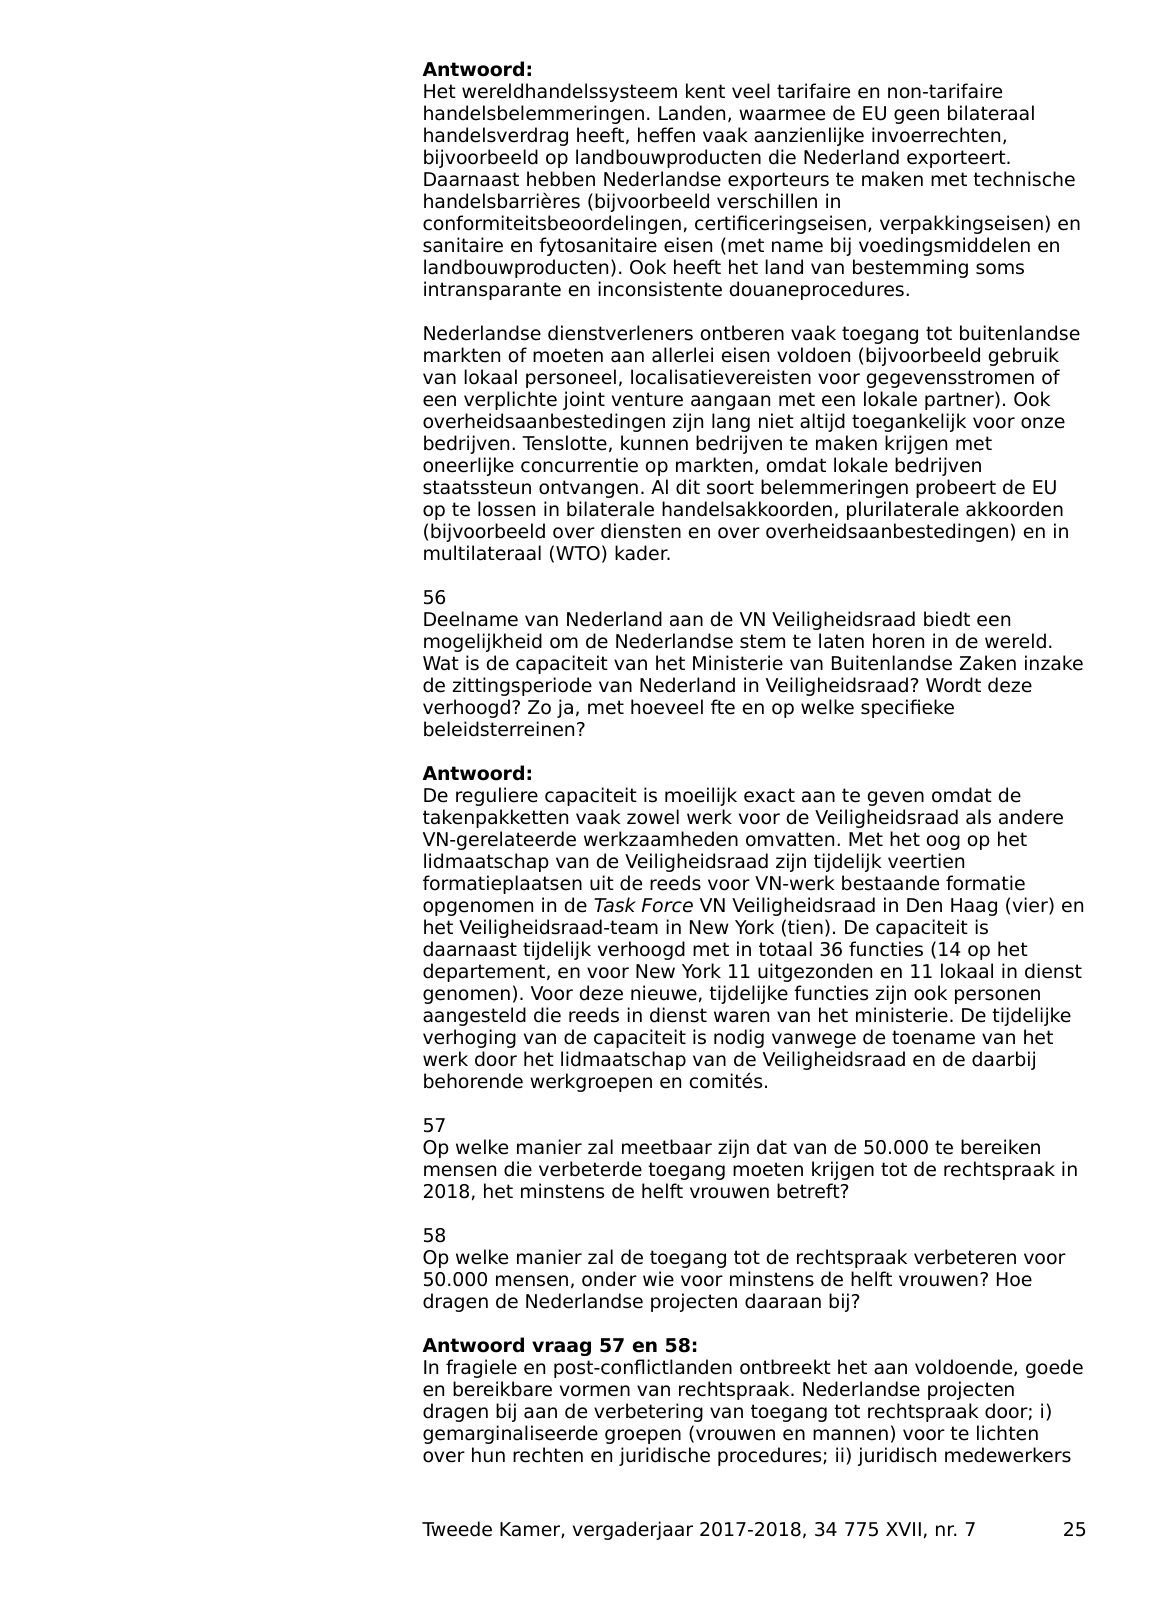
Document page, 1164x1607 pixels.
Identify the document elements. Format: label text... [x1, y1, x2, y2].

text Deelname van Nederland aan de VN Veiligheidsraad biedt een mogelijkheid om de Nederlandse stem te laten horen in de wereld. Wat is de capaciteit van het Ministerie van Buitenlandse Zaken inzake de zittingsperiode van Nederland in Veiligheidsraad? Wordt deze verhoogd? Zo ja, met hoeveel fte en op welke specifieke beleidsterreinen? [422, 609, 1087, 741]
text Het wereldhandelssysteem kent veel tarifaire en non-tarifaire handelsbelemmeringen. Landen, waarmee de EU geen bilateraal handelsverdrag heeft, heffen vaak aanzienlijke invoerrechten, bijvoorbeeld op landbouwproducten die Nederland exporteert. Daarnaast hebben Nederlandse exporteurs te maken met technische handelsbarrières (bijvoorbeeld verschillen in conformiteitsbeoordelingen, certificeringseisen, verpakkingseisen) en sanitaire en fytosanitaire eisen (met name bij voedingsmiddelen en landbouwproducten). Ook heeft het land van bestemming soms intransparante en inconsistente douaneprocedures. [422, 81, 1087, 301]
text Op welke manier zal de toegang tot de rechtspraak verbeteren voor 50.000 mensen, onder wie voor minstens de helft vrouwen? Hoe dragen de Nederlandse projecten daaraan bij? [422, 1247, 1087, 1313]
text 57 [422, 1115, 1087, 1137]
text Nederlandse dienstverleners ontberen vaak toegang tot buitenlandse markten of moeten aan allerlei eisen voldoen (bijvoorbeeld gebruik van lokaal personeel, localisatievereisten voor gegevensstromen of een verplichte joint venture aangaan met een lokale partner). Ook overheidsaanbestedingen zijn lang niet altijd toegankelijk voor onze bedrijven. Tenslotte, kunnen bedrijven te maken krijgen met oneerlijke concurrentie op markten, omdat lokale bedrijven staatssteun ontvangen. Al dit soort belemmeringen probeert de EU op te lossen in bilaterale handelsakkoorden, plurilaterale akkoorden (bijvoorbeeld over diensten en over overheidsaanbestedingen) en in multilateraal (WTO) kader. [422, 323, 1087, 565]
text In fragiele en post-conflictlanden ontbreekt het aan voldoende, goede en bereikbare vormen van rechtspraak. Nederlandse projecten dragen bij aan de verbetering van toegang tot rechtspraak door; i) gemarginaliseerde groepen (vrouwen en mannen) voor te lichten over hun rechten en juridische procedures; ii) juridisch medewerkers [422, 1357, 1087, 1467]
text Antwoord: [422, 763, 1087, 785]
text 56 [422, 587, 1087, 609]
text 58 [422, 1225, 1087, 1247]
text Op welke manier zal meetbaar zijn dat van de 50.000 te bereiken mensen die verbeterde toegang moeten krijgen tot de rechtspraak in 2018, het minstens de helft vrouwen betreft? [422, 1137, 1087, 1203]
text De reguliere capaciteit is moeilijk exact aan te geven omdat de takenpakketten vaak zowel werk voor de Veiligheidsraad als andere VN-gerelateerde werkzaamheden omvatten. Met het oog op het lidmaatschap van de Veiligheidsraad zijn tijdelijk veertien formatieplaatsen uit de reeds voor VN-werk bestaande formatie opgenomen in de Task Force VN Veiligheidsraad in Den Haag (vier) en het Veiligheidsraad-team in New York (tien). De capaciteit is daarnaast tijdelijk verhoogd met in totaal 36 functies (14 op het departement, en voor New York 11 uitgezonden en 11 lokaal in dienst genomen). Voor deze nieuwe, tijdelijke functies zijn ook personen aangesteld die reeds in dienst waren van het ministerie. De tijdelijke verhoging van de capaciteit is nodig vanwege de toename van het werk door het lidmaatschap van de Veiligheidsraad en de daarbij behorende werkgroepen en comités. [422, 785, 1087, 1093]
text Antwoord vraag 57 en 58: [422, 1335, 1087, 1357]
text Antwoord: [422, 59, 1087, 81]
